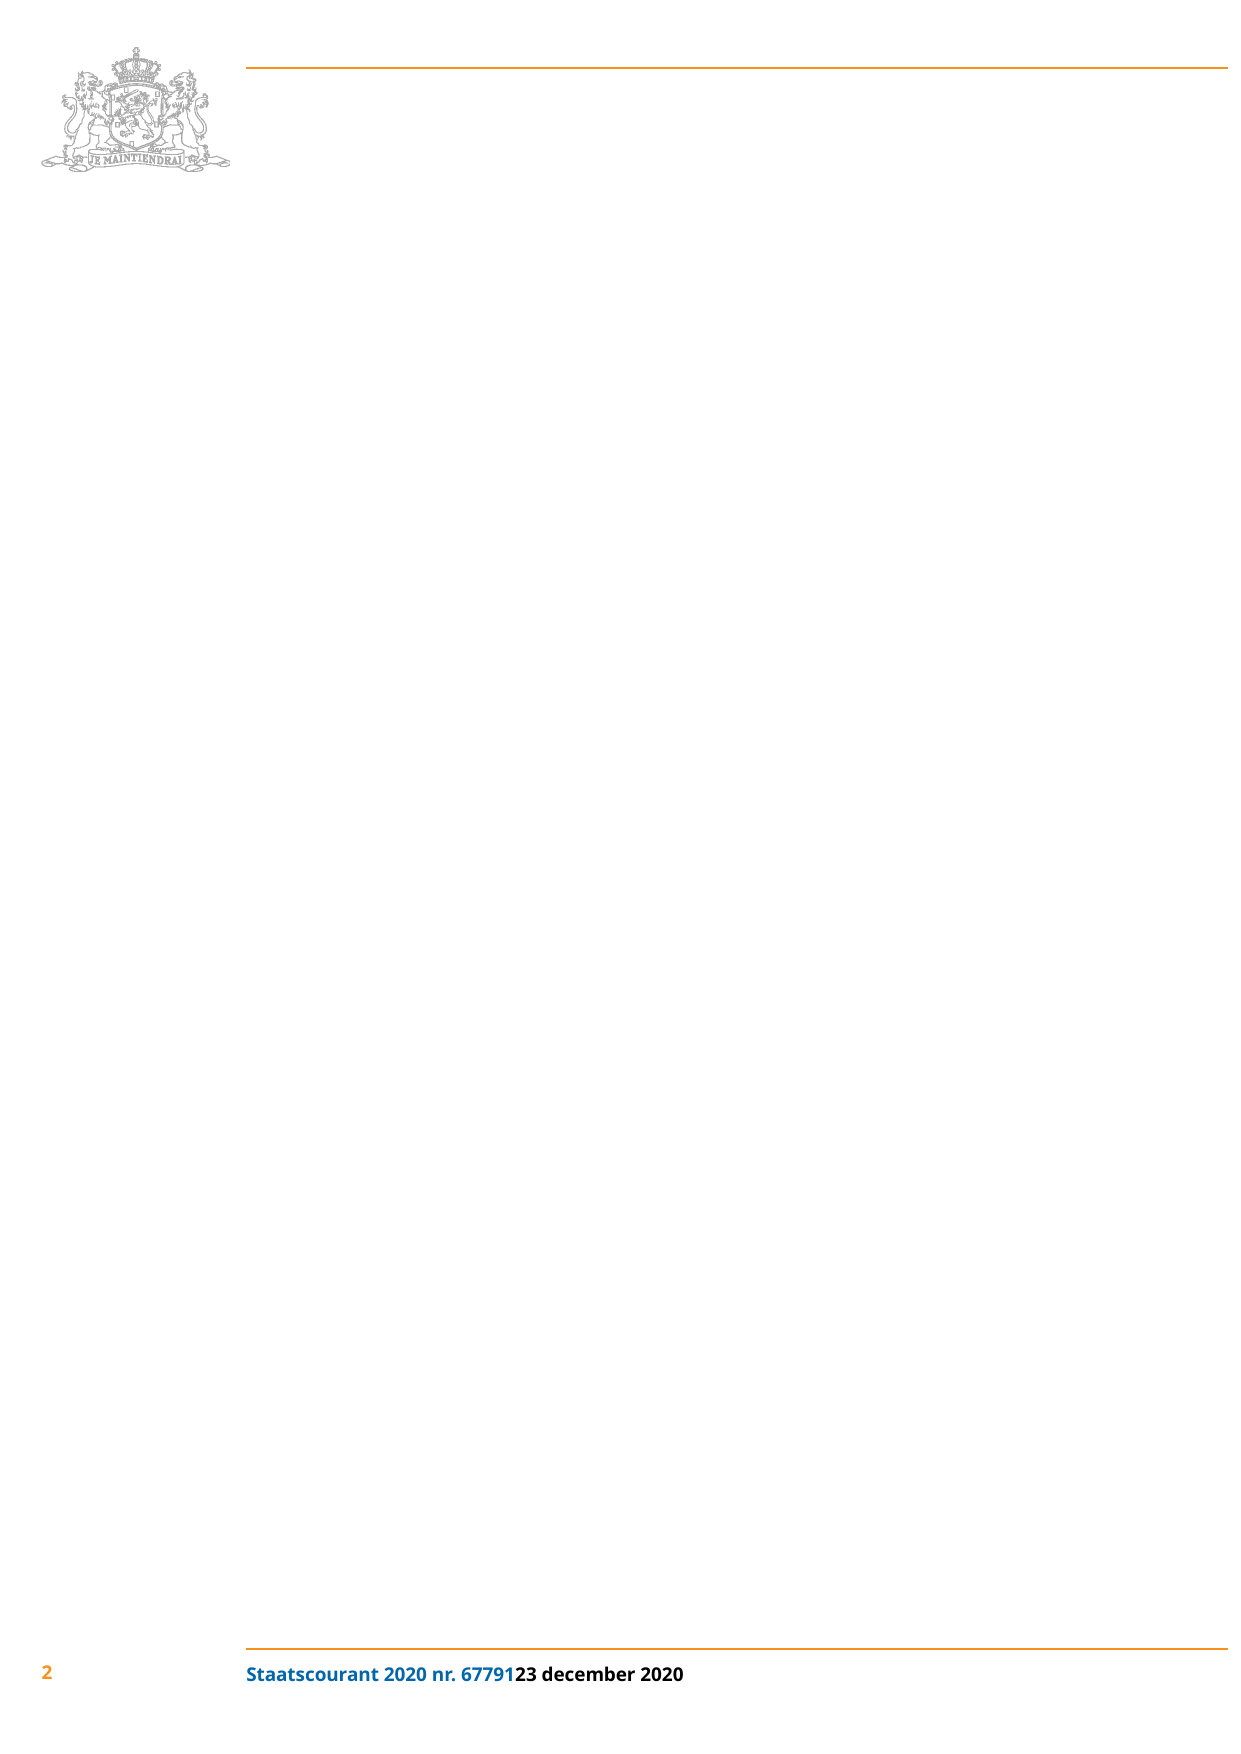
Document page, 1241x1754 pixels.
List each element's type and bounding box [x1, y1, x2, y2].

picture [41, 47, 231, 172]
